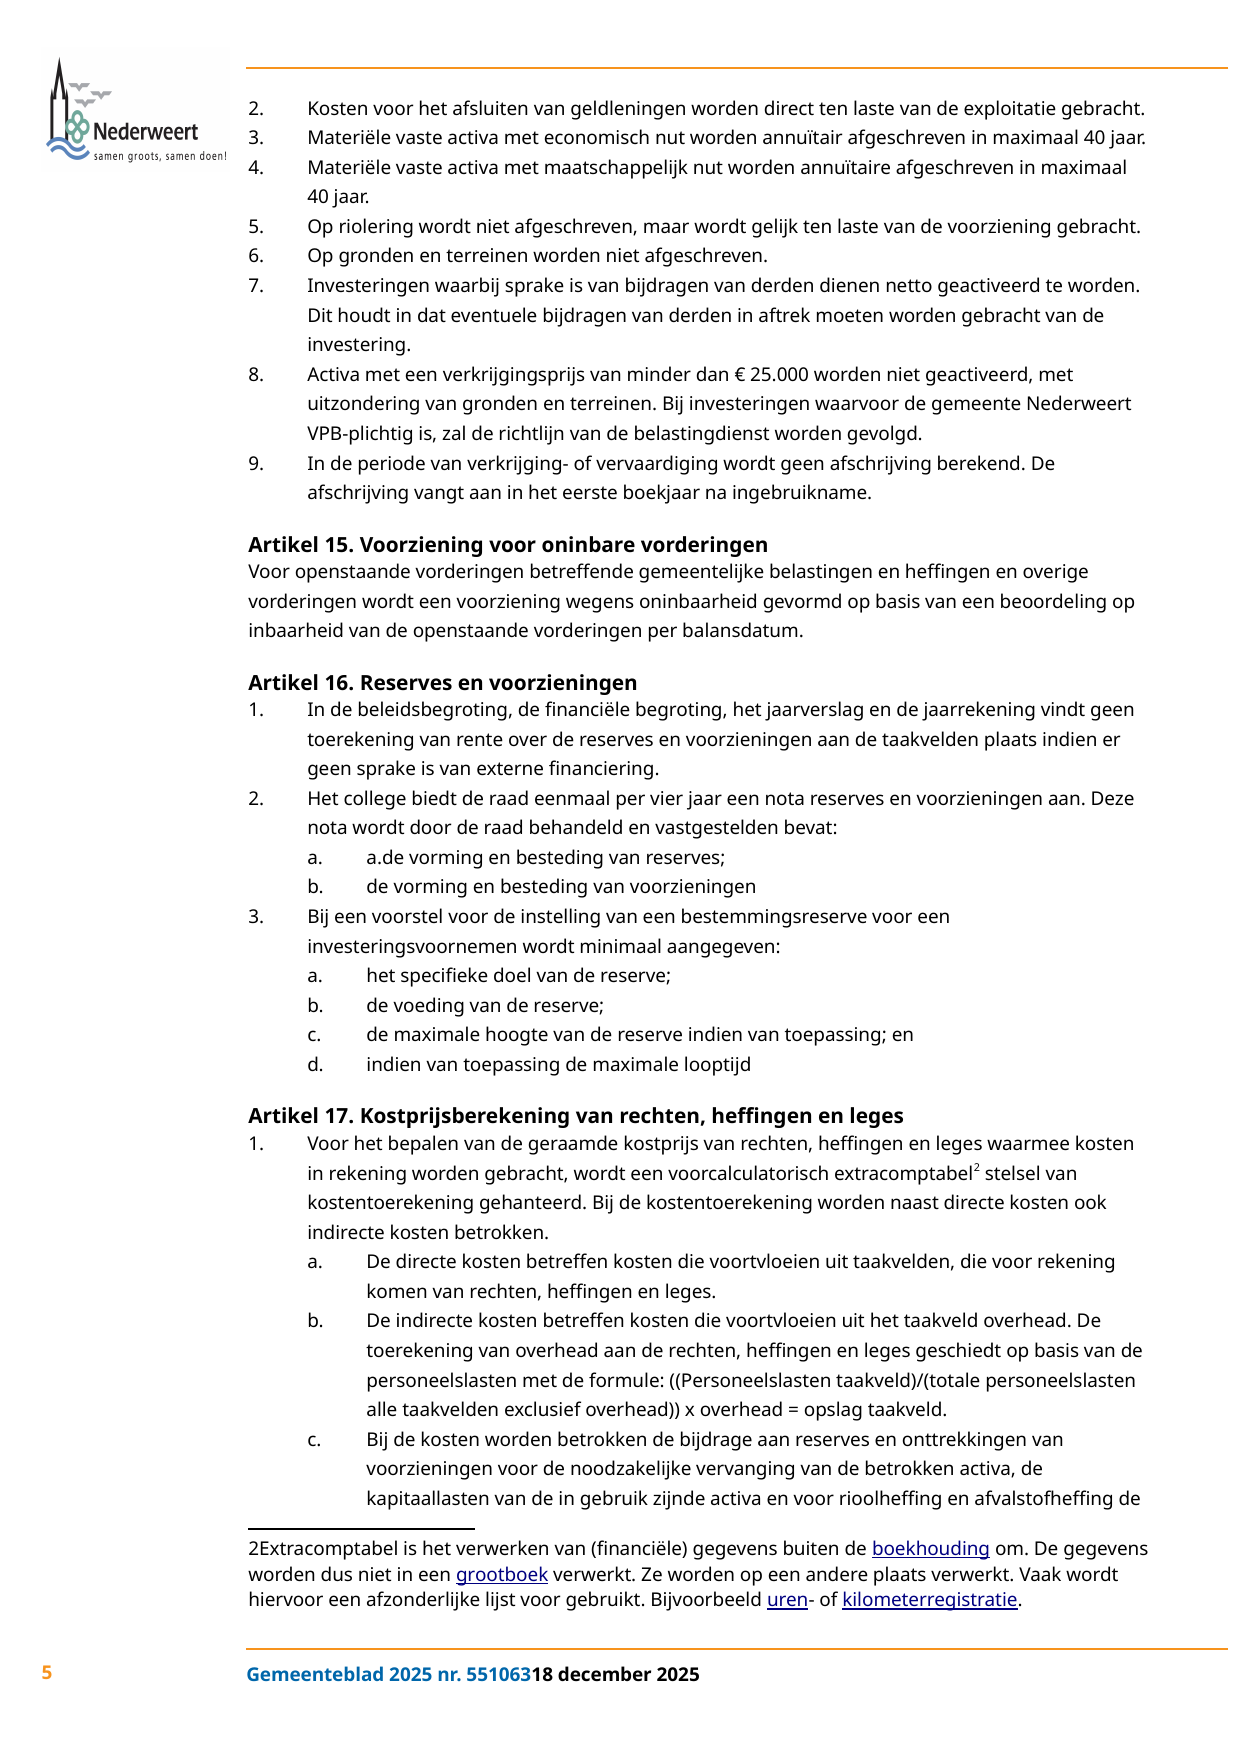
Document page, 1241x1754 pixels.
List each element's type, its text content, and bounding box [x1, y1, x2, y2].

list Materiële vaste activa met economisch nut worden annuïtair afgeschreven in maximaal 40 jaar. [248, 124, 1152, 150]
list de voeding van de reserve; [307, 992, 1152, 1018]
list Activa met een verkrijgingsprijs van minder dan € 25.000 worden niet geactiveerd, met uitzondering van gronden en terreinen. Bij investeringen waarvoor de gemeente Nederweert VPB-plichtig is, zal de richtlijn van de belastingdienst worden gevolgd. [248, 361, 1152, 446]
list Kosten voor het afsluiten van geldleningen worden direct ten laste van de exploitatie gebracht. [248, 95, 1152, 121]
list Op riolering wordt niet afgeschreven, maar wordt gelijk ten laste van de voorziening gebracht. [248, 213, 1152, 239]
list Voor het bepalen van de geraamde kostprijs van rechten, heffingen en leges waarmee kosten in rekening worden gebracht, wordt een voorcalculatorisch extracomptabel stelsel van kostentoerekening gehanteerd. Bij de kostentoerekening worden naast directe kosten ook indirecte kosten betrokken. [248, 1130, 1152, 1244]
list De indirecte kosten betreffen kosten die voortvloeien uit het taakveld overhead. De toerekening van overhead aan de rechten, heffingen en leges geschiedt op basis van de personeelslasten met de formule: ((Personeelslasten taakveld)/(totale personeelslasten alle taakvelden exclusief overhead)) x overhead = opslag taakveld. [307, 1308, 1152, 1422]
list a.de vorming en besteding van reserves; [307, 844, 1152, 870]
list Materiële vaste activa met maatschappelijk nut worden annuïtaire afgeschreven in maximaal 40 jaar. [248, 154, 1152, 209]
list Het college biedt de raad eenmaal per vier jaar een nota reserves en voorzieningen aan. Deze nota wordt door de raad behandeld en vastgestelden bevat: [248, 785, 1152, 840]
list het specifieke doel van de reserve; [307, 962, 1152, 988]
list In de periode van verkrijging- of vervaardiging wordt geen afschrijving berekend. De afschrijving vangt aan in het eerste boekjaar na ingebruikname. [248, 450, 1152, 505]
list Op gronden en terreinen worden niet afgeschreven. [248, 243, 1152, 268]
text Artikel 15. Voorziening voor oninbare vorderingen [248, 530, 1152, 558]
list de vorming en besteding van voorzieningen [307, 874, 1152, 899]
list Extracomptabel is het verwerken van (financiële) gegevens buiten de boekhouding om. De gegevens worden dus niet in een grootboek verwerkt. Ze worden op een andere plaats verwerkt. Vaak wordt hiervoor een afzonderlijke lijst voor gebruikt. Bijvoorbeeld uren- of kilometerregistratie. [248, 1535, 1152, 1612]
list In de beleidsbegroting, de financiële begroting, het jaarverslag en de jaarrekening vindt geen toerekening van rente over de reserves en voorzieningen aan de taakvelden plaats indien er geen sprake is van externe financiering. [248, 696, 1152, 781]
picture [41, 47, 231, 172]
text Artikel 17. Kostprijsberekening van rechten, heffingen en leges [248, 1102, 1152, 1130]
list Investeringen waarbij sprake is van bijdragen van derden dienen netto geactiveerd te worden. Dit houdt in dat eventuele bijdragen van derden in aftrek moeten worden gebracht van de investering. [248, 272, 1152, 357]
text Artikel 16. Reserves en voorzieningen [248, 668, 1152, 696]
list Bij een voorstel voor de instelling van een bestemmingsreserve voor een investeringsvoornemen wordt minimaal aangegeven: [248, 903, 1152, 959]
text Voor openstaande vorderingen betreffende gemeentelijke belastingen en heffingen en overige vorderingen wordt een voorziening wegens oninbaarheid gevormd op basis van een beoordeling op inbaarheid van de openstaande vorderingen per balansdatum. [248, 558, 1152, 643]
list De directe kosten betreffen kosten die voortvloeien uit taakvelden, die voor rekening komen van rechten, heffingen en leges. [307, 1248, 1152, 1304]
list indien van toepassing de maximale looptijd [307, 1051, 1152, 1077]
list Bij de kosten worden betrokken de bijdrage aan reserves en onttrekkingen van voorzieningen voor de noodzakelijke vervanging van de betrokken activa, de kapitaallasten van de in gebruik zijnde activa en voor rioolheffing en afvalstofheffing de [307, 1426, 1152, 1511]
list de maximale hoogte van de reserve indien van toepassing; en [307, 1022, 1152, 1047]
